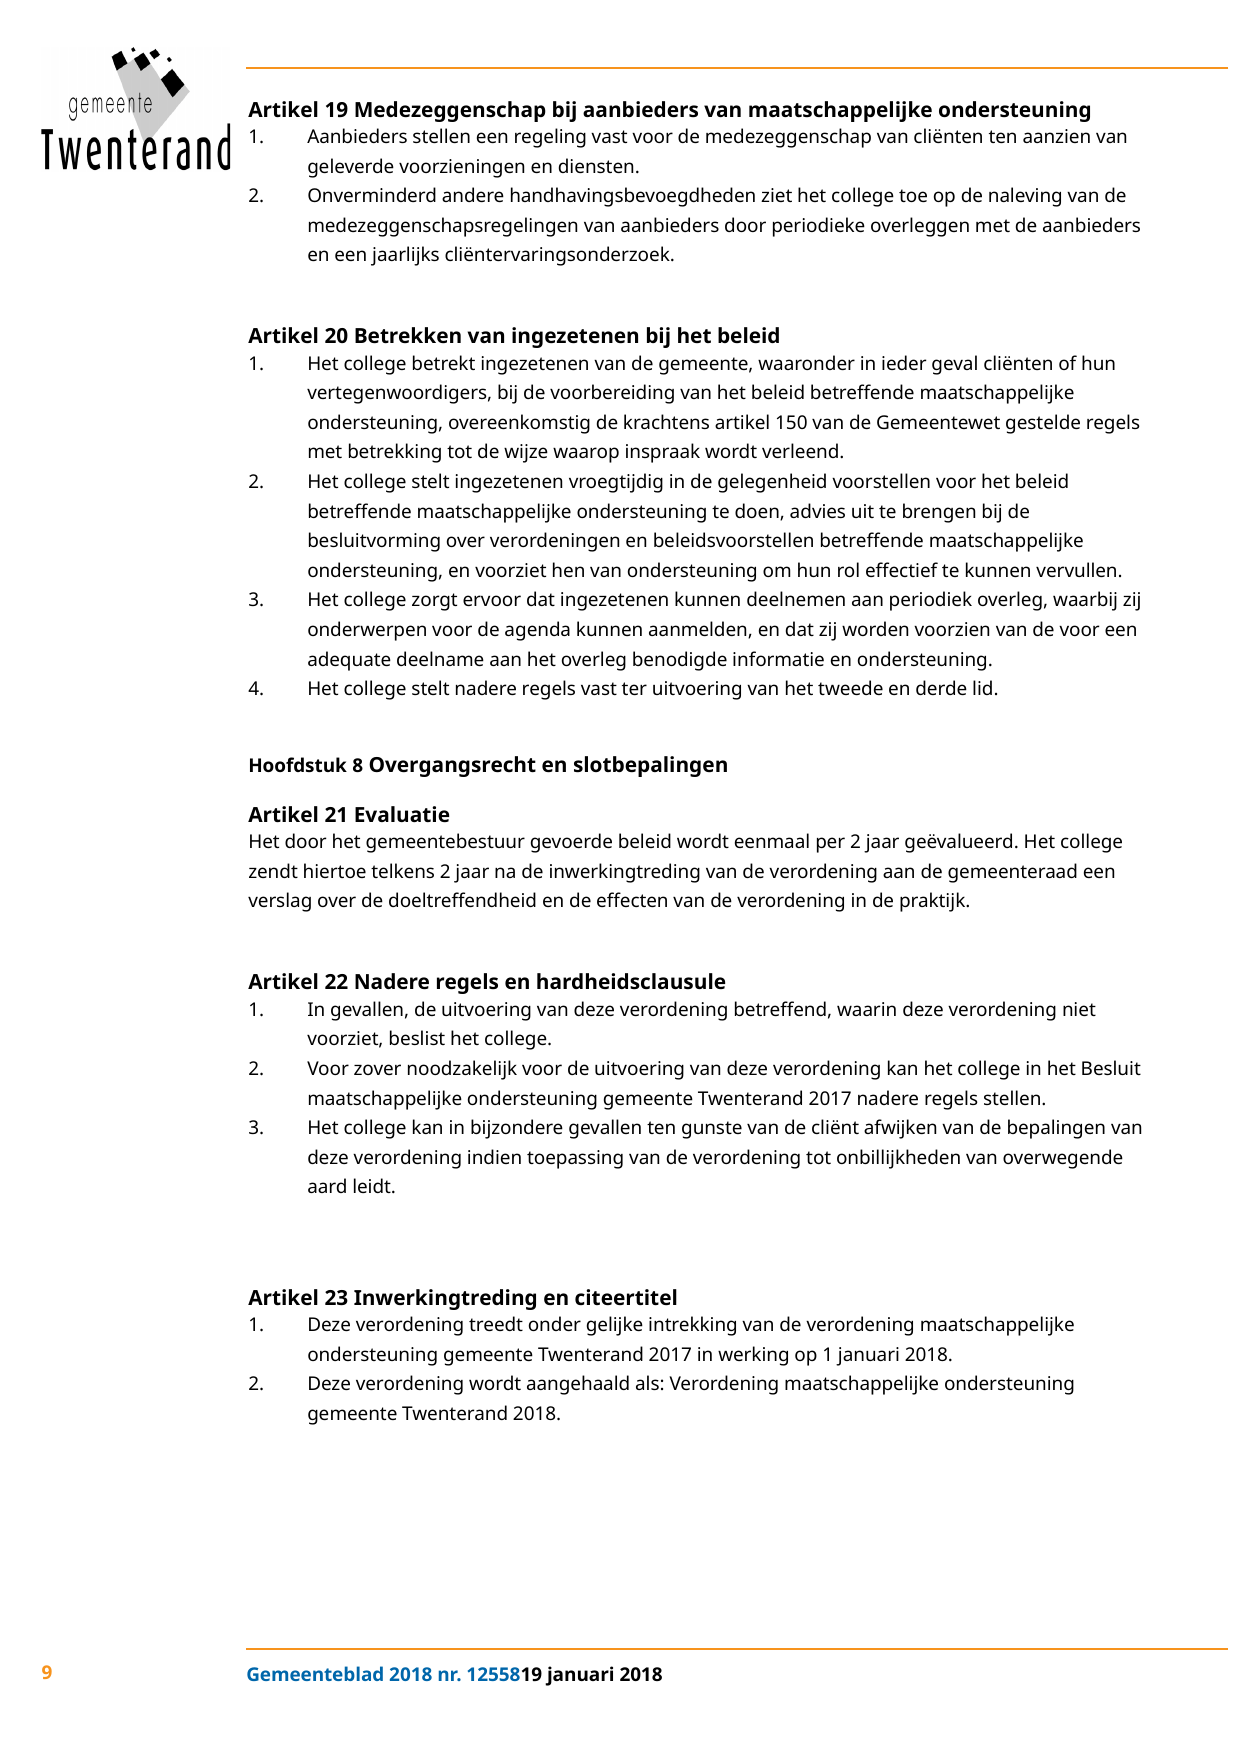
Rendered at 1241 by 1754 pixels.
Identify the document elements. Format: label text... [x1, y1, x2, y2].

picture [41, 47, 231, 172]
list Voor zover noodzakelijk voor de uitvoering van deze verordening kan het college in het Besluit maatschappelijke ondersteuning gemeente Twenterand 2017 nadere regels stellen. [248, 1055, 1152, 1110]
list Deze verordening wordt aangehaald als: Verordening maatschappelijke ondersteuning gemeente Twenterand 2018. [248, 1371, 1152, 1426]
list Deze verordening treedt onder gelijke intrekking van de verordening maatschappelijke ondersteuning gemeente Twenterand 2017 in werking op 1 januari 2018. [248, 1311, 1152, 1367]
text Artikel 23 Inwerkingtreding en citeertitel [248, 1283, 1152, 1311]
list Aanbieders stellen een regeling vast voor de medezeggenschap van cliënten ten aanzien van geleverde voorzieningen en diensten. [248, 123, 1152, 178]
list Het college betrekt ingezetenen van de gemeente, waaronder in ieder geval cliënten of hun vertegenwoordigers, bij de voorbereiding van het beleid betreffende maatschappelijke ondersteuning, overeenkomstig de krachtens artikel 150 van de Gemeentewet gestelde regels met betrekking tot de wijze waarop inspraak wordt verleend. [248, 350, 1152, 464]
text Artikel 20 Betrekken van ingezetenen bij het beleid [248, 322, 1152, 350]
text Artikel 22 Nadere regels en hardheidsclausule [248, 967, 1152, 996]
list Het college zorgt ervoor dat ingezetenen kunnen deelnemen aan periodiek overleg, waarbij zij onderwerpen voor de agenda kunnen aanmelden, en dat zij worden voorzien van de voor een adequate deelname aan het overleg benodigde informatie en ondersteuning. [248, 587, 1152, 672]
text Het door het gemeentebestuur gevoerde beleid wordt eenmaal per 2 jaar geëvalueerd. Het college zendt hiertoe telkens 2 jaar na de inwerkingtreding van de verordening aan de gemeenteraad een verslag over de doeltreffendheid en de effecten van de verordening in de praktijk. [248, 828, 1152, 913]
list Het college kan in bijzondere gevallen ten gunste van de cliënt afwijken van de bepalingen van deze verordening indien toepassing van de verordening tot onbillijkheden van overwegende aard leidt. [248, 1114, 1152, 1199]
list Onverminderd andere handhavingsbevoegdheden ziet het college toe op de naleving van de medezeggenschapsregelingen van aanbieders door periodieke overleggen met de aanbieders en een jaarlijks cliëntervaringsonderzoek. [248, 182, 1152, 267]
list In gevallen, de uitvoering van deze verordening betreffend, waarin deze verordening niet voorziet, beslist het college. [248, 996, 1152, 1051]
text Artikel 19 Medezeggenschap bij aanbieders van maatschappelijke ondersteuning [248, 95, 1152, 123]
list Het college stelt ingezetenen vroegtijdig in de gelegenheid voorstellen voor het beleid betreffende maatschappelijke ondersteuning te doen, advies uit te brengen bij de besluitvorming over verordeningen en beleidsvoorstellen betreffende maatschappelijke ondersteuning, en voorziet hen van ondersteuning om hun rol effectief te kunnen vervullen. [248, 468, 1152, 583]
text Hoofdstuk 8 Overgangsrecht en slotbepalingen [248, 751, 1152, 779]
text Artikel 21 Evaluatie [248, 800, 1152, 828]
list Het college stelt nadere regels vast ter uitvoering van het tweede en derde lid. [248, 675, 1152, 701]
